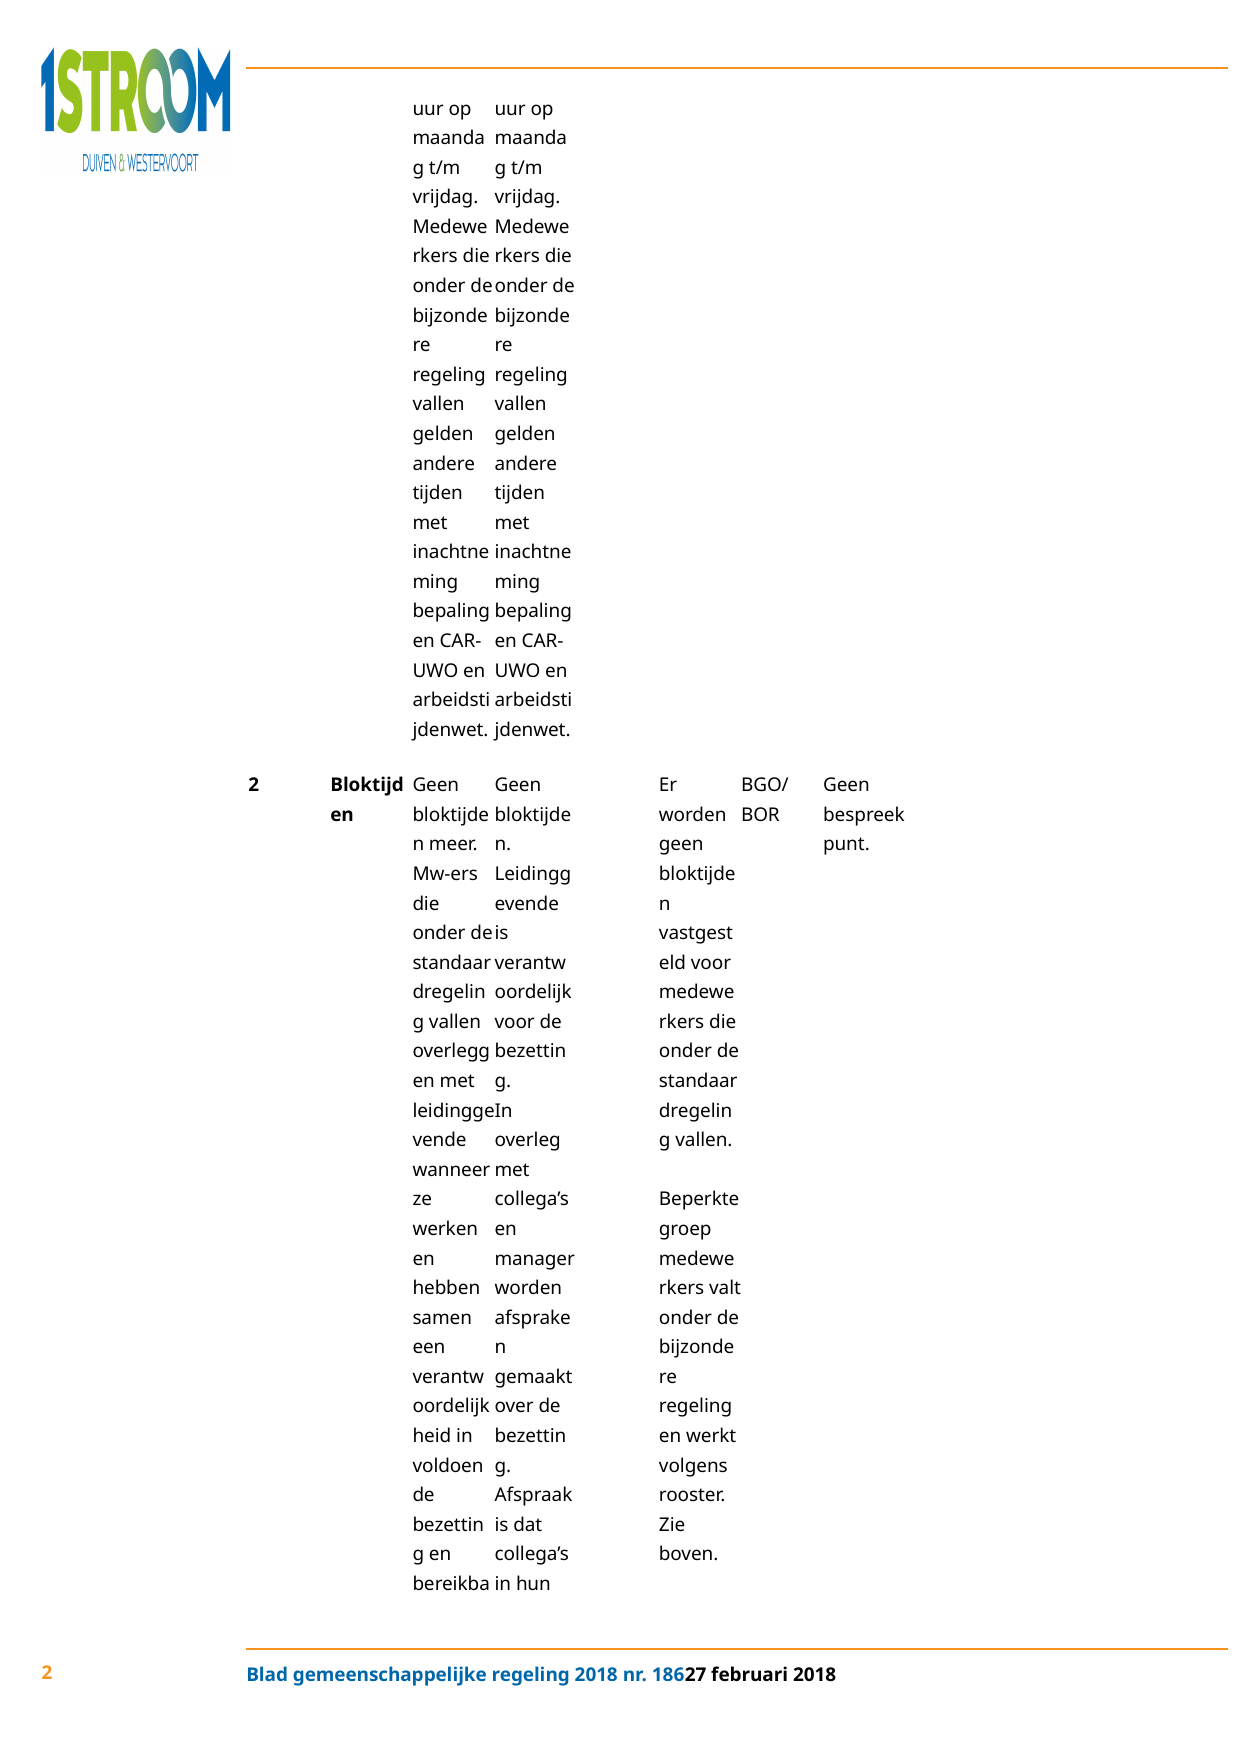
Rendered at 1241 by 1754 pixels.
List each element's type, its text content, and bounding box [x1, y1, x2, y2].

table_cell Geen bespreekpunt. [823, 771, 905, 1596]
table_cell [659, 95, 741, 771]
table_cell Geen bloktijden meer. Mw-ers die onder de standaardregeling vallen overleggen met leidinggevende wanneer ze werken en hebben samen een verantwoordelijkheid in voldoende bezetting en bereikba [412, 771, 494, 1596]
table_cell [330, 95, 412, 771]
picture [41, 47, 231, 172]
table_cell Er worden geen bloktijden vastgesteld voor medewerkers die onder de standaardregeling vallen. Beperkte groep medewerkers valt onder de bijzondere regeling en werkt volgens rooster. Zie boven. [659, 771, 741, 1596]
table_cell Geen bloktijden. Leidinggevende is verantwoordelijk voor de bezetting. In overleg met collega’s en manager worden afspraken gemaakt over de bezetting. Afspraak is dat collega’s in hun [494, 771, 577, 1596]
table_cell BGO/ BOR [741, 771, 823, 1596]
table_cell [577, 771, 659, 1596]
table_cell [823, 95, 905, 771]
table_cell 2 [248, 771, 330, 1596]
table_cell [248, 95, 330, 771]
table_cell Bloktijden [330, 771, 412, 1596]
table_cell [741, 95, 823, 771]
table_cell uur op maandag t/m vrijdag. Medewerkers die onder de bijzondere regeling vallen gelden andere tijden met inachtneming bepalingen CAR-UWO en arbeidstijdenwet. [412, 95, 494, 771]
table_cell [577, 95, 659, 771]
table_cell uur op maandag t/m vrijdag. Medewerkers die onder de bijzondere regeling vallen gelden andere tijden met inachtneming bepalingen CAR-UWO en arbeidstijdenwet. [494, 95, 577, 771]
